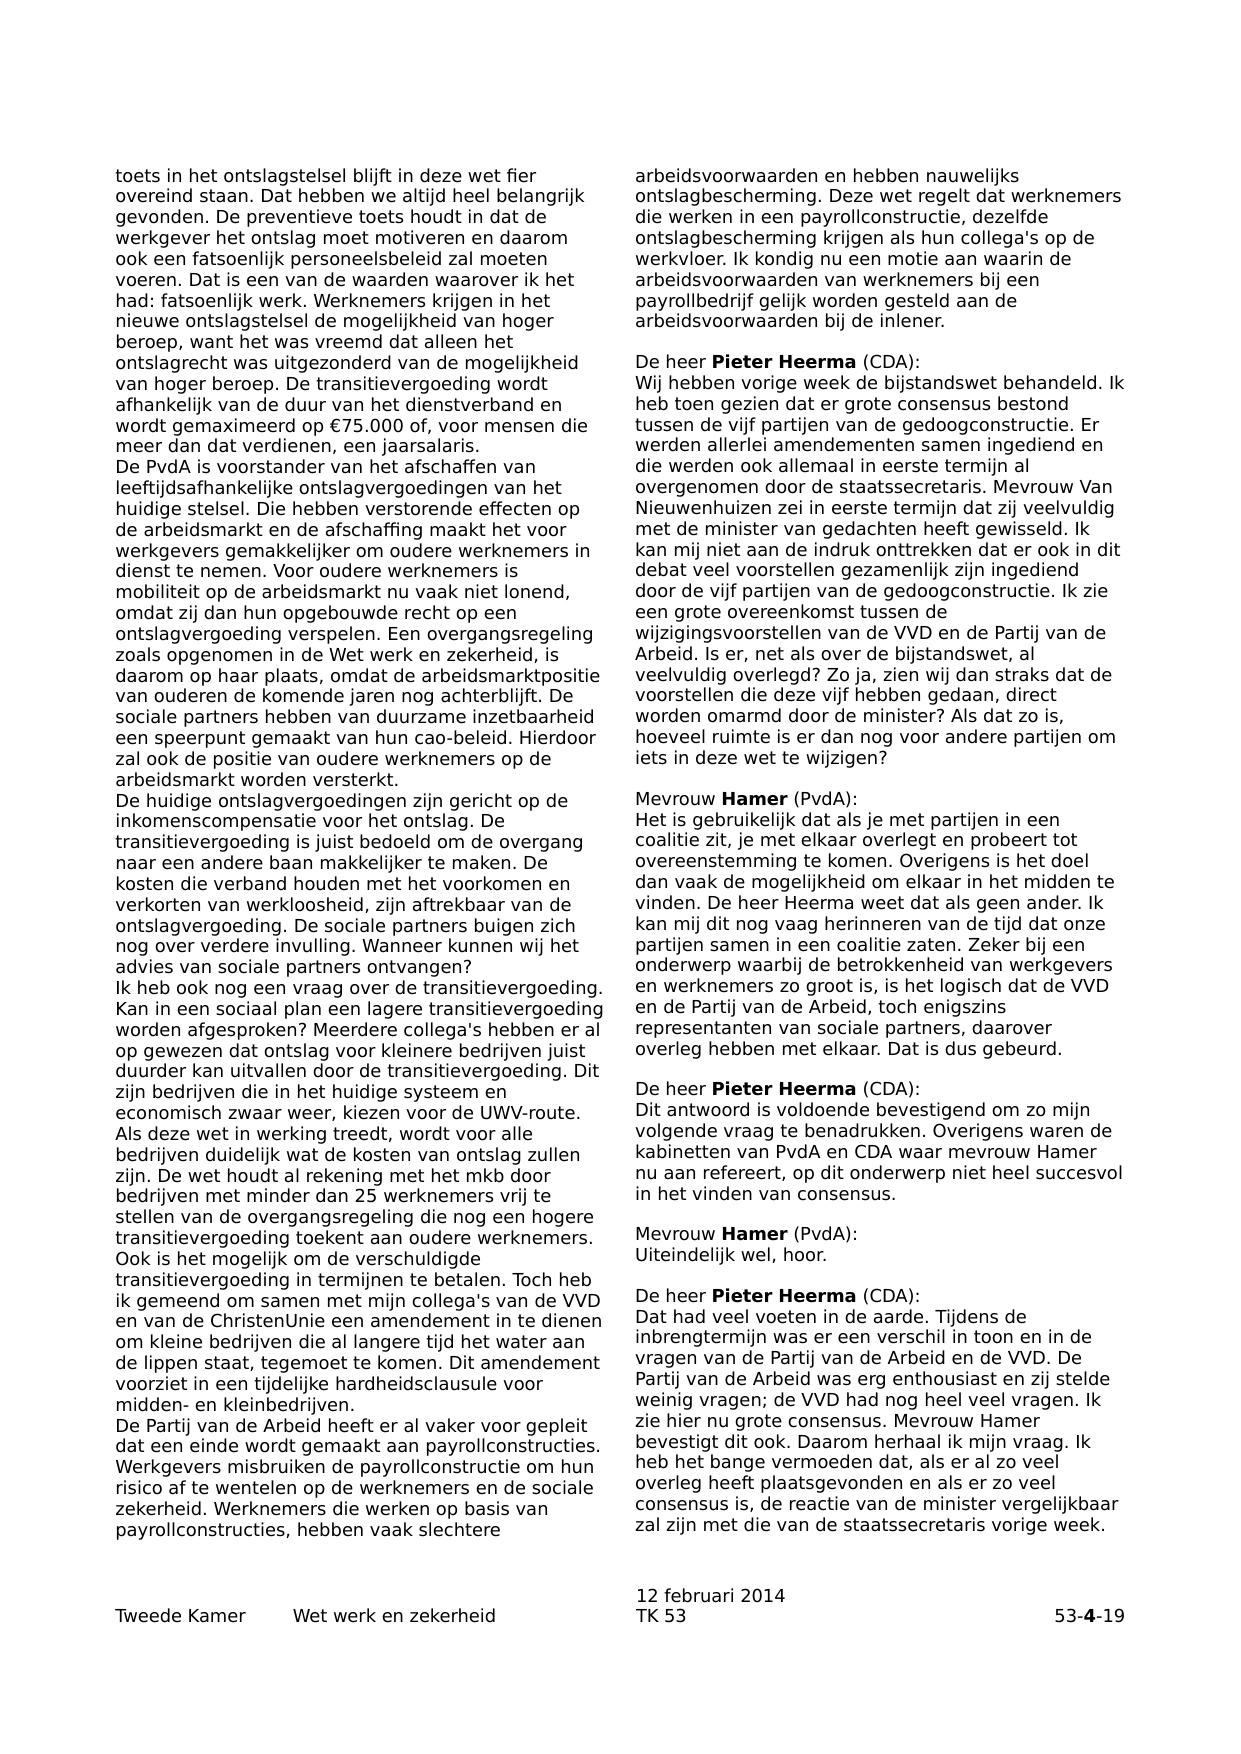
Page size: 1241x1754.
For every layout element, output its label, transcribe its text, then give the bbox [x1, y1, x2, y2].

text Mevrouw Hamer (PvdA): [635, 1224, 1125, 1245]
text De heer Pieter Heerma (CDA): [635, 352, 1125, 373]
text toets in het ontslagstelsel blijft in deze wet fier overeind staan. Dat hebben we altijd heel belangrijk gevonden. De preventieve toets houdt in dat de werkgever het ontslag moet motiveren en daarom ook een fatsoenlijk personeelsbeleid zal moeten voeren. Dat is een van de waarden waarover ik het had: fatsoenlijk werk. Werknemers krijgen in het nieuwe ontslagstelsel de mogelijkheid van hoger beroep, want het was vreemd dat alleen het ontslagrecht was uitgezonderd van de mogelijkheid van hoger beroep. De transitievergoeding wordt afhankelijk van de duur van het dienstverband en wordt gemaximeerd op €75.000 of, voor mensen die meer dan dat verdienen, een jaarsalaris. [115, 165, 605, 457]
text De heer Pieter Heerma (CDA): [635, 1079, 1125, 1100]
text De huidige ontslagvergoedingen zijn gericht op de inkomenscompensatie voor het ontslag. De transitievergoeding is juist bedoeld om de overgang naar een andere baan makkelijker te maken. De kosten die verband houden met het voorkomen en verkorten van werkloosheid, zijn aftrekbaar van de ontslagvergoeding. De sociale partners buigen zich nog over verdere invulling. Wanneer kunnen wij het advies van sociale partners ontvangen? [115, 790, 605, 978]
text arbeidsvoorwaarden en hebben nauwelijks ontslagbescherming. Deze wet regelt dat werknemers die werken in een payrollconstructie, dezelfde ontslagbescherming krijgen als hun collega's op de werkvloer. Ik kondig nu een motie aan waarin de arbeidsvoorwaarden van werknemers bij een payrollbedrijf gelijk worden gesteld aan de arbeidsvoorwaarden bij de inlener. [635, 165, 1125, 332]
text Mevrouw Hamer (PvdA): [635, 788, 1125, 809]
text Ik heb ook nog een vraag over de transitievergoeding. Kan in een sociaal plan een lagere transitievergoeding worden afgesproken? Meerdere collega's hebben er al op gewezen dat ontslag voor kleinere bedrijven juist duurder kan uitvallen door de transitievergoeding. Dit zijn bedrijven die in het huidige systeem en economisch zwaar weer, kiezen voor de UWV-route. [115, 978, 605, 1124]
text Dit antwoord is voldoende bevestigend om zo mijn volgende vraag te benadrukken. Overigens waren de kabinetten van PvdA en CDA waar mevrouw Hamer nu aan refereert, op dit onderwerp niet heel succesvol in het vinden van consensus. [635, 1100, 1125, 1204]
text Uiteindelijk wel, hoor. [635, 1245, 1125, 1266]
text De heer Pieter Heerma (CDA): [635, 1286, 1125, 1306]
text De PvdA is voorstander van het afschaffen van leeftijdsafhankelijke ontslagvergoedingen van het huidige stelsel. Die hebben verstorende effecten op de arbeidsmarkt en de afschaffing maakt het voor werkgevers gemakkelijker om oudere werknemers in dienst te nemen. Voor oudere werknemers is mobiliteit op de arbeidsmarkt nu vaak niet lonend, omdat zij dan hun opgebouwde recht op een ontslagvergoeding verspelen. Een overgangsregeling zoals opgenomen in de Wet werk en zekerheid, is daarom op haar plaats, omdat de arbeidsmarktpositie van ouderen de komende jaren nog achterblijft. De sociale partners hebben van duurzame inzetbaarheid een speerpunt gemaakt van hun cao-beleid. Hierdoor zal ook de positie van oudere werknemers op de arbeidsmarkt worden versterkt. [115, 457, 605, 790]
text Als deze wet in werking treedt, wordt voor alle bedrijven duidelijk wat de kosten van ontslag zullen zijn. De wet houdt al rekening met het mkb door bedrijven met minder dan 25 werknemers vrij te stellen van de overgangsregeling die nog een hogere transitievergoeding toekent aan oudere werknemers. Ook is het mogelijk om de verschuldigde transitievergoeding in termijnen te betalen. Toch heb ik gemeend om samen met mijn collega's van de VVD en van de ChristenUnie een amendement in te dienen om kleine bedrijven die al langere tijd het water aan de lippen staat, tegemoet te komen. Dit amendement voorziet in een tijdelijke hardheidsclausule voor midden- en kleinbedrijven. [115, 1124, 605, 1415]
text Het is gebruikelijk dat als je met partijen in een coalitie zit, je met elkaar overlegt en probeert tot overeenstemming te komen. Overigens is het doel dan vaak de mogelijkheid om elkaar in het midden te vinden. De heer Heerma weet dat als geen ander. Ik kan mij dit nog vaag herinneren van de tijd dat onze partijen samen in een coalitie zaten. Zeker bij een onderwerp waarbij de betrokkenheid van werkgevers en werknemers zo groot is, is het logisch dat de VVD en de Partij van de Arbeid, toch enigszins representanten van sociale partners, daarover overleg hebben met elkaar. Dat is dus gebeurd. [635, 809, 1125, 1059]
text Dat had veel voeten in de aarde. Tijdens de inbrengtermijn was er een verschil in toon en in de vragen van de Partij van de Arbeid en de VVD. De Partij van de Arbeid was erg enthousiast en zij stelde weinig vragen; de VVD had nog heel veel vragen. Ik zie hier nu grote consensus. Mevrouw Hamer bevestigt dit ook. Daarom herhaal ik mijn vraag. Ik heb het bange vermoeden dat, als er al zo veel overleg heeft plaatsgevonden en als er zo veel consensus is, de reactie van de minister vergelijkbaar zal zijn met die van de staatssecretaris vorige week. [635, 1306, 1125, 1536]
text Wij hebben vorige week de bijstandswet behandeld. Ik heb toen gezien dat er grote consensus bestond tussen de vijf partijen van de gedoogconstructie. Er werden allerlei amendementen samen ingediend en die werden ook allemaal in eerste termijn al overgenomen door de staatssecretaris. Mevrouw Van Nieuwenhuizen zei in eerste termijn dat zij veelvuldig met de minister van gedachten heeft gewisseld. Ik kan mij niet aan de indruk onttrekken dat er ook in dit debat veel voorstellen gezamenlijk zijn ingediend door de vijf partijen van de gedoogconstructie. Ik zie een grote overeenkomst tussen de wijzigingsvoorstellen van de VVD en de Partij van de Arbeid. Is er, net als over de bijstandswet, al veelvuldig overlegd? Zo ja, zien wij dan straks dat de voorstellen die deze vijf hebben gedaan, direct worden omarmd door de minister? Als dat zo is, hoeveel ruimte is er dan nog voor andere partijen om iets in deze wet te wijzigen? [635, 373, 1125, 768]
text De Partij van de Arbeid heeft er al vaker voor gepleit dat een einde wordt gemaakt aan payrollconstructies. Werkgevers misbruiken de payrollconstructie om hun risico af te wentelen op de werknemers en de sociale zekerheid. Werknemers die werken op basis van payrollconstructies, hebben vaak slechtere [115, 1415, 605, 1540]
